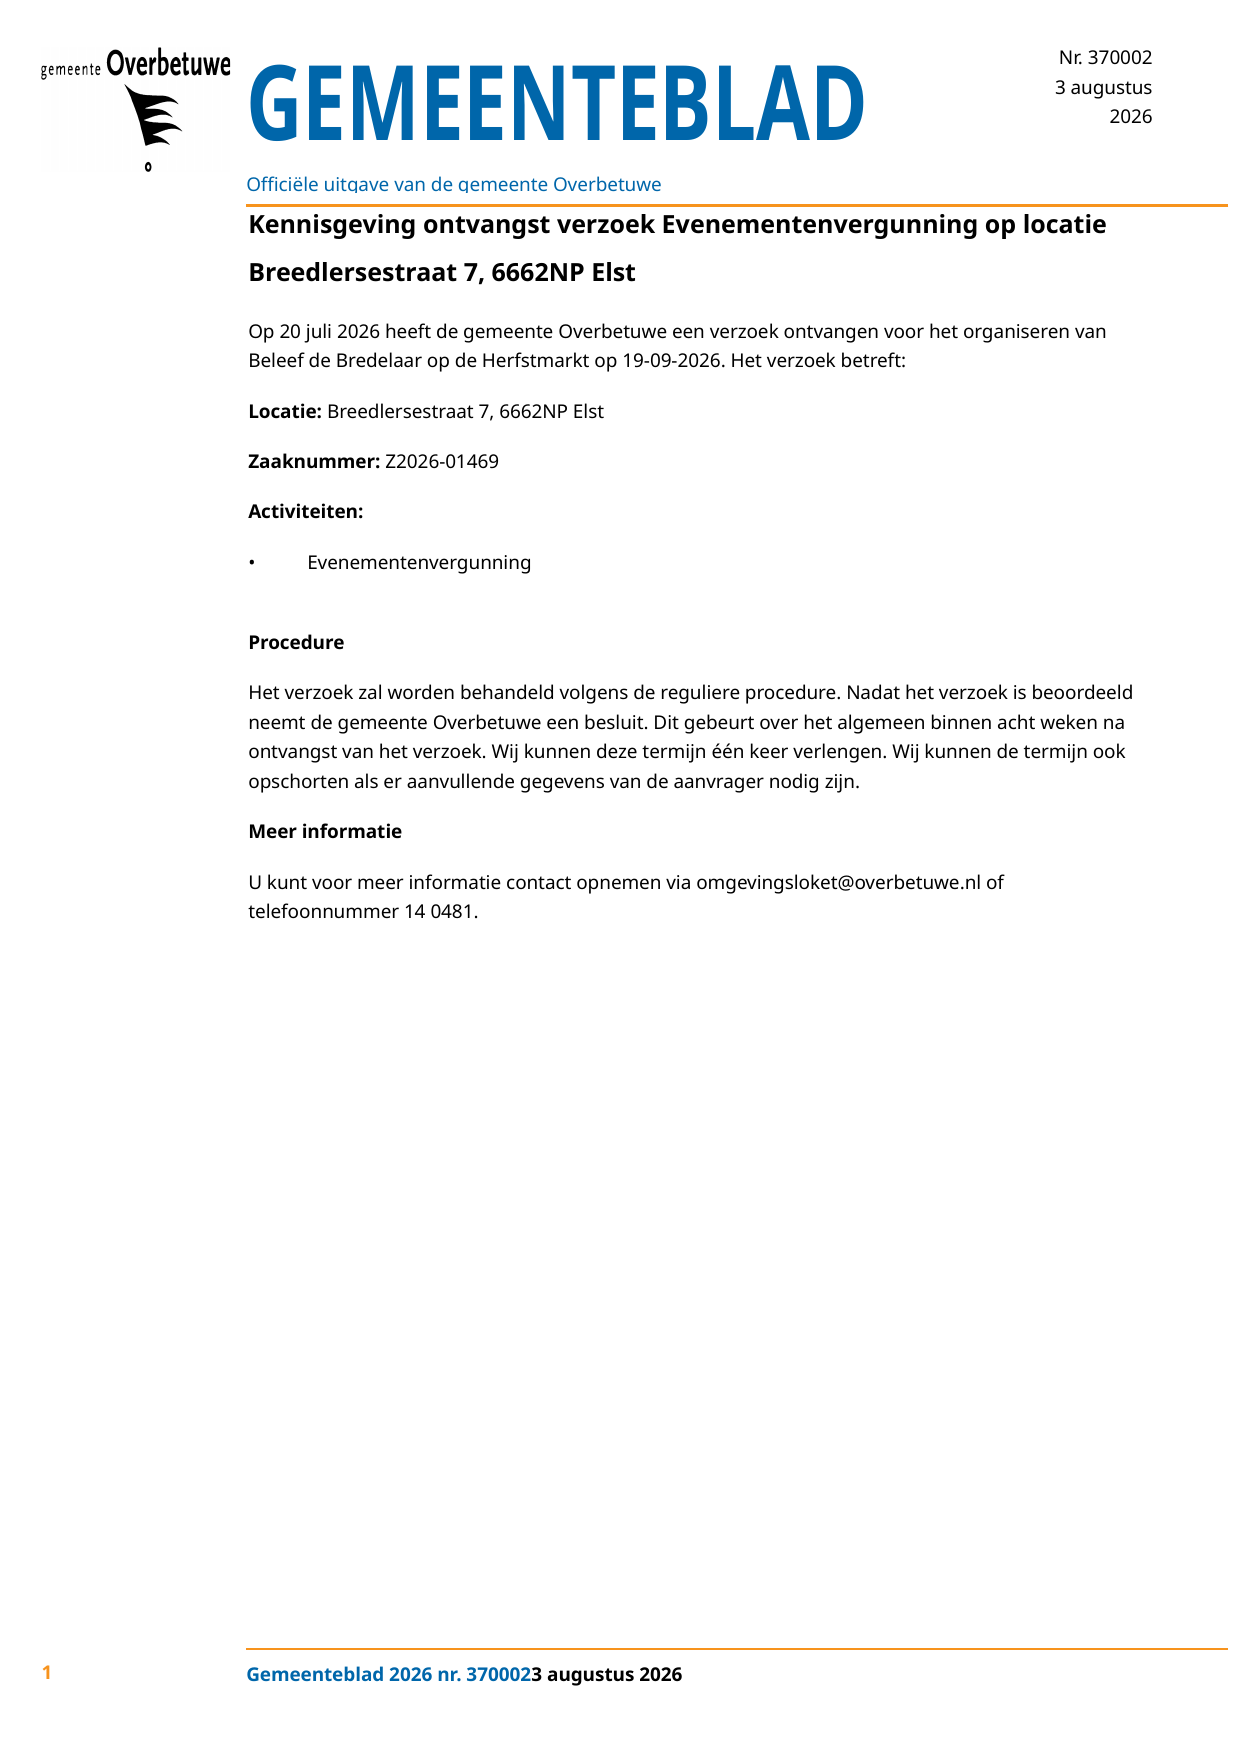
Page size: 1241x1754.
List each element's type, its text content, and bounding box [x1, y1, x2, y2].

text Procedure [248, 629, 1152, 655]
list Evenementenvergunning [248, 549, 1152, 575]
text Zaaknummer: Z2026-01469 [248, 448, 1152, 474]
text Het verzoek zal worden behandeld volgens de reguliere procedure. Nadat het verzoek is beoordeeld neemt de gemeente Overbetuwe een besluit. Dit gebeurt over het algemeen binnen acht weken na ontvangst van het verzoek. Wij kunnen deze termijn één keer verlengen. Wij kunnen de termijn ook opschorten als er aanvullende gegevens van de aanvrager nodig zijn. [248, 679, 1152, 794]
picture [41, 47, 231, 172]
text Meer informatie [248, 819, 1152, 844]
text Locatie: Breedlersestraat 7, 6662NP Elst [248, 398, 1152, 424]
text Kennisgeving ontvangst verzoek Evenementenvergunning op locatie Breedlersestraat 7, 6662NP Elst [248, 207, 1152, 288]
text Op 20 juli 2026 heeft de gemeente Overbetuwe een verzoek ontvangen voor het organiseren van Beleef de Bredelaar op de Herfstmarkt op 19-09-2026. Het verzoek betreft: [248, 318, 1152, 373]
text U kunt voor meer informatie contact opnemen via omgevingsloket@overbetuwe.nl of telefoonnummer 14 0481. [248, 869, 1152, 924]
text Activiteiten: [248, 499, 1152, 524]
